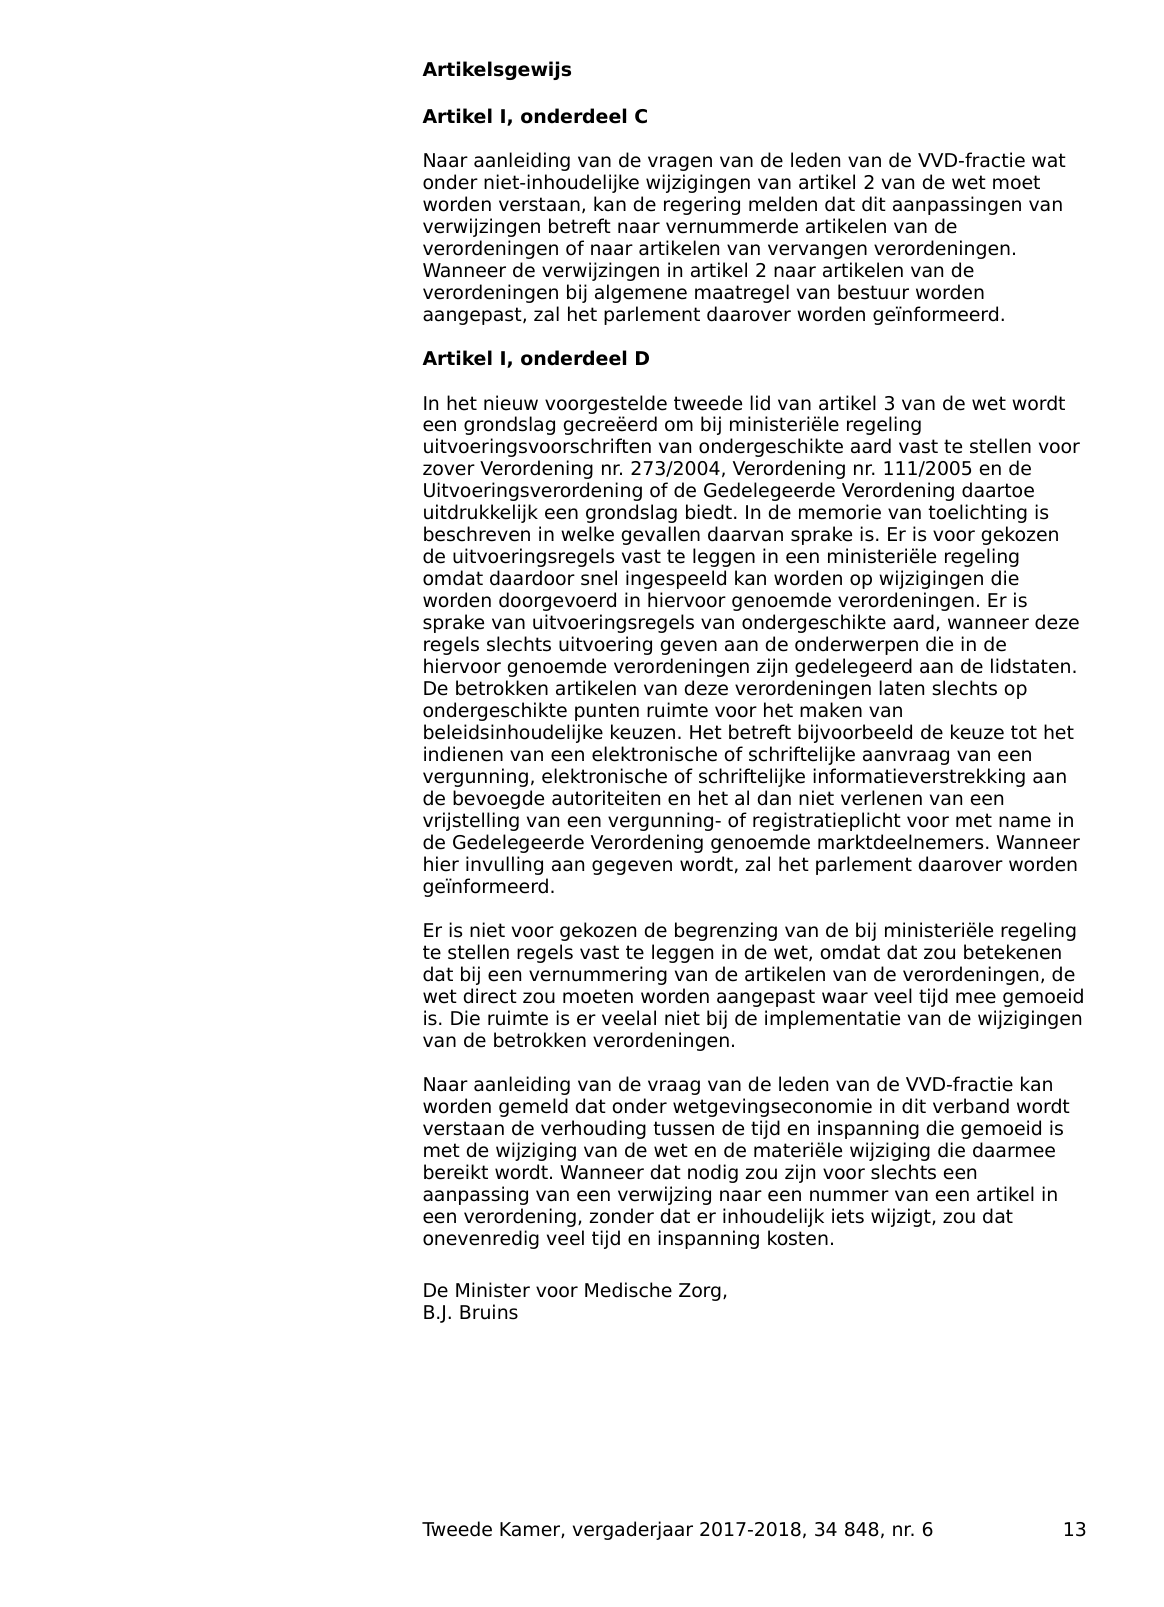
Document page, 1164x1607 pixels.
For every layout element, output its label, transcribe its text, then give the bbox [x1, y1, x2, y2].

subtitle Artikel I, onderdeel D [422, 348, 1087, 370]
text De Minister voor Medische Zorg, B.J. Bruins [422, 1280, 1087, 1324]
text Er is niet voor gekozen de begrenzing van de bij ministeriële regeling te stellen regels vast te leggen in de wet, omdat dat zou betekenen dat bij een vernummering van de artikelen van de verordeningen, de wet direct zou moeten worden aangepast waar veel tijd mee gemoeid is. Die ruimte is er veelal niet bij de implementatie van de wijzigingen van de betrokken verordeningen. [422, 920, 1087, 1052]
text In het nieuw voorgestelde tweede lid van artikel 3 van de wet wordt een grondslag gecreëerd om bij ministeriële regeling uitvoeringsvoorschriften van ondergeschikte aard vast te stellen voor zover Verordening nr. 273/2004, Verordening nr. 111/2005 en de Uitvoeringsverordening of de Gedelegeerde Verordening daartoe uitdrukkelijk een grondslag biedt. In de memorie van toelichting is beschreven in welke gevallen daarvan sprake is. Er is voor gekozen de uitvoeringsregels vast te leggen in een ministeriële regeling omdat daardoor snel ingespeeld kan worden op wijzigingen die worden doorgevoerd in hiervoor genoemde verordeningen. Er is sprake van uitvoeringsregels van ondergeschikte aard, wanneer deze regels slechts uitvoering geven aan de onderwerpen die in de hiervoor genoemde verordeningen zijn gedelegeerd aan de lidstaten. De betrokken artikelen van deze verordeningen laten slechts op ondergeschikte punten ruimte voor het maken van beleidsinhoudelijke keuzen. Het betreft bijvoorbeeld de keuze tot het indienen van een elektronische of schriftelijke aanvraag van een vergunning, elektronische of schriftelijke informatieverstrekking aan de bevoegde autoriteiten en het al dan niet verlenen van een vrijstelling van een vergunning- of registratieplicht voor met name in de Gedelegeerde Verordening genoemde marktdeelnemers. Wanneer hier invulling aan gegeven wordt, zal het parlement daarover worden geïnformeerd. [422, 392, 1087, 898]
text Naar aanleiding van de vragen van de leden van de VVD-fractie wat onder niet-inhoudelijke wijzigingen van artikel 2 van de wet moet worden verstaan, kan de regering melden dat dit aanpassingen van verwijzingen betreft naar vernummerde artikelen van de verordeningen of naar artikelen van vervangen verordeningen. Wanneer de verwijzingen in artikel 2 naar artikelen van de verordeningen bij algemene maatregel van bestuur worden aangepast, zal het parlement daarover worden geïnformeerd. [422, 150, 1087, 326]
subtitle Artikel I, onderdeel C [422, 106, 1087, 128]
text Naar aanleiding van de vraag van de leden van de VVD-fractie kan worden gemeld dat onder wetgevingseconomie in dit verband wordt verstaan de verhouding tussen de tijd en inspanning die gemoeid is met de wijziging van de wet en de materiële wijziging die daarmee bereikt wordt. Wanneer dat nodig zou zijn voor slechts een aanpassing van een verwijzing naar een nummer van een artikel in een verordening, zonder dat er inhoudelijk iets wijzigt, zou dat onevenredig veel tijd en inspanning kosten. [422, 1074, 1087, 1250]
subtitle Artikelsgewijs [422, 59, 1087, 81]
